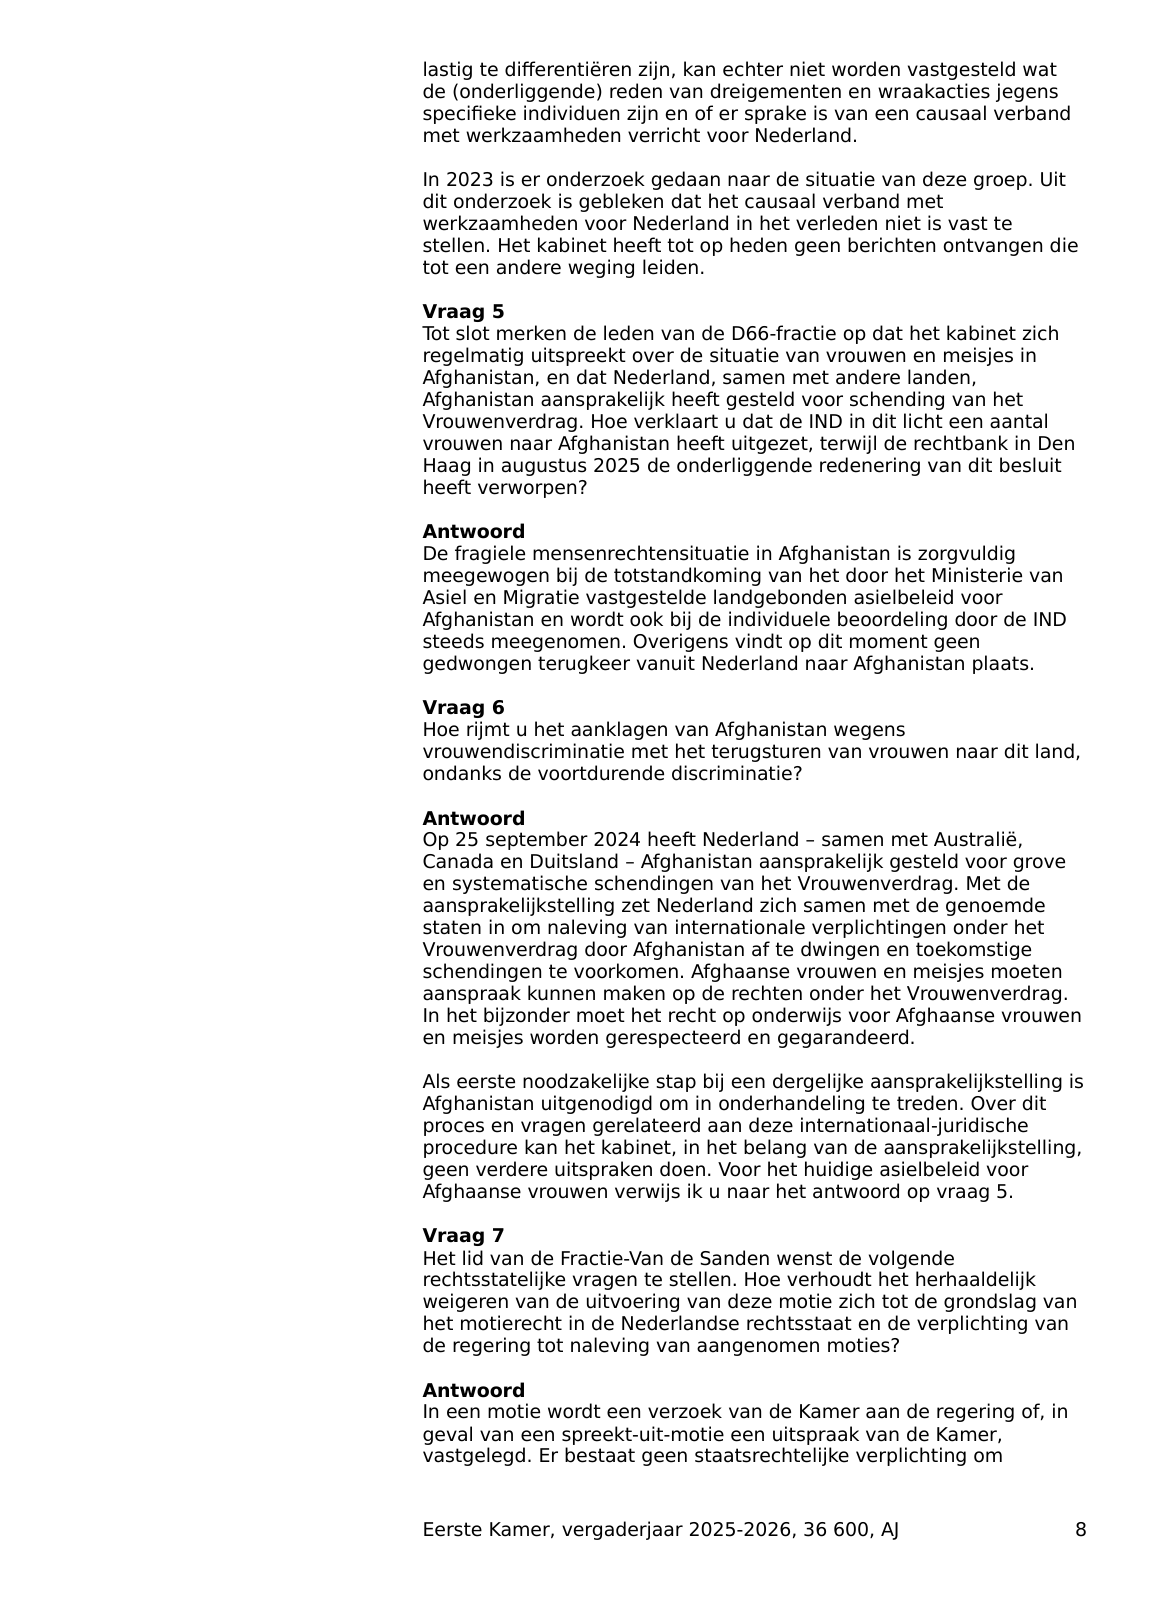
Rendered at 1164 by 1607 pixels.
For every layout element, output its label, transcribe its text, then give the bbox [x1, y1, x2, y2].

text Op 25 september 2024 heeft Nederland – samen met Australië, Canada en Duitsland – Afghanistan aansprakelijk gesteld voor grove en systematische schendingen van het Vrouwenverdrag. Met de aansprakelijkstelling zet Nederland zich samen met de genoemde staten in om naleving van internationale verplichtingen onder het Vrouwenverdrag door Afghanistan af te dwingen en toekomstige schendingen te voorkomen. Afghaanse vrouwen en meisjes moeten aanspraak kunnen maken op de rechten onder het Vrouwenverdrag. In het bijzonder moet het recht op onderwijs voor Afghaanse vrouwen en meisjes worden gerespecteerd en gegarandeerd. [422, 829, 1087, 1049]
text Vraag 7 [422, 1225, 1087, 1247]
text Het lid van de Fractie-Van de Sanden wenst de volgende rechtsstatelijke vragen te stellen. Hoe verhoudt het herhaaldelijk weigeren van de uitvoering van deze motie zich tot de grondslag van het motierecht in de Nederlandse rechtsstaat en de verplichting van de regering tot naleving van aangenomen moties? [422, 1247, 1087, 1357]
text Hoe rijmt u het aanklagen van Afghanistan wegens vrouwendiscriminatie met het terugsturen van vrouwen naar dit land, ondanks de voortdurende discriminatie? [422, 719, 1087, 785]
text De fragiele mensenrechtensituatie in Afghanistan is zorgvuldig meegewogen bij de totstandkoming van het door het Ministerie van Asiel en Migratie vastgestelde landgebonden asielbeleid voor Afghanistan en wordt ook bij de individuele beoordeling door de IND steeds meegenomen. Overigens vindt op dit moment geen gedwongen terugkeer vanuit Nederland naar Afghanistan plaats. [422, 543, 1087, 675]
text In een motie wordt een verzoek van de Kamer aan de regering of, in geval van een spreekt-uit-motie een uitspraak van de Kamer, vastgelegd. Er bestaat geen staatsrechtelijke verplichting om [422, 1401, 1087, 1467]
text Tot slot merken de leden van de D66-fractie op dat het kabinet zich regelmatig uitspreekt over de situatie van vrouwen en meisjes in Afghanistan, en dat Nederland, samen met andere landen, Afghanistan aansprakelijk heeft gesteld voor schending van het Vrouwenverdrag. Hoe verklaart u dat de IND in dit licht een aantal vrouwen naar Afghanistan heeft uitgezet, terwijl de rechtbank in Den Haag in augustus 2025 de onderliggende redenering van dit besluit heeft verworpen? [422, 323, 1087, 499]
text lastig te differentiëren zijn, kan echter niet worden vastgesteld wat de (onderliggende) reden van dreigementen en wraakacties jegens specifieke individuen zijn en of er sprake is van een causaal verband met werkzaamheden verricht voor Nederland. [422, 59, 1087, 147]
text Antwoord [422, 807, 1087, 829]
text In 2023 is er onderzoek gedaan naar de situatie van deze groep. Uit dit onderzoek is gebleken dat het causaal verband met werkzaamheden voor Nederland in het verleden niet is vast te stellen. Het kabinet heeft tot op heden geen berichten ontvangen die tot een andere weging leiden. [422, 169, 1087, 279]
text Vraag 6 [422, 697, 1087, 719]
text Antwoord [422, 1379, 1087, 1401]
text Vraag 5 [422, 301, 1087, 323]
text Antwoord [422, 521, 1087, 543]
text Als eerste noodzakelijke stap bij een dergelijke aansprakelijkstelling is Afghanistan uitgenodigd om in onderhandeling te treden. Over dit proces en vragen gerelateerd aan deze internationaal-juridische procedure kan het kabinet, in het belang van de aansprakelijkstelling, geen verdere uitspraken doen. Voor het huidige asielbeleid voor Afghaanse vrouwen verwijs ik u naar het antwoord op vraag 5. [422, 1071, 1087, 1203]
